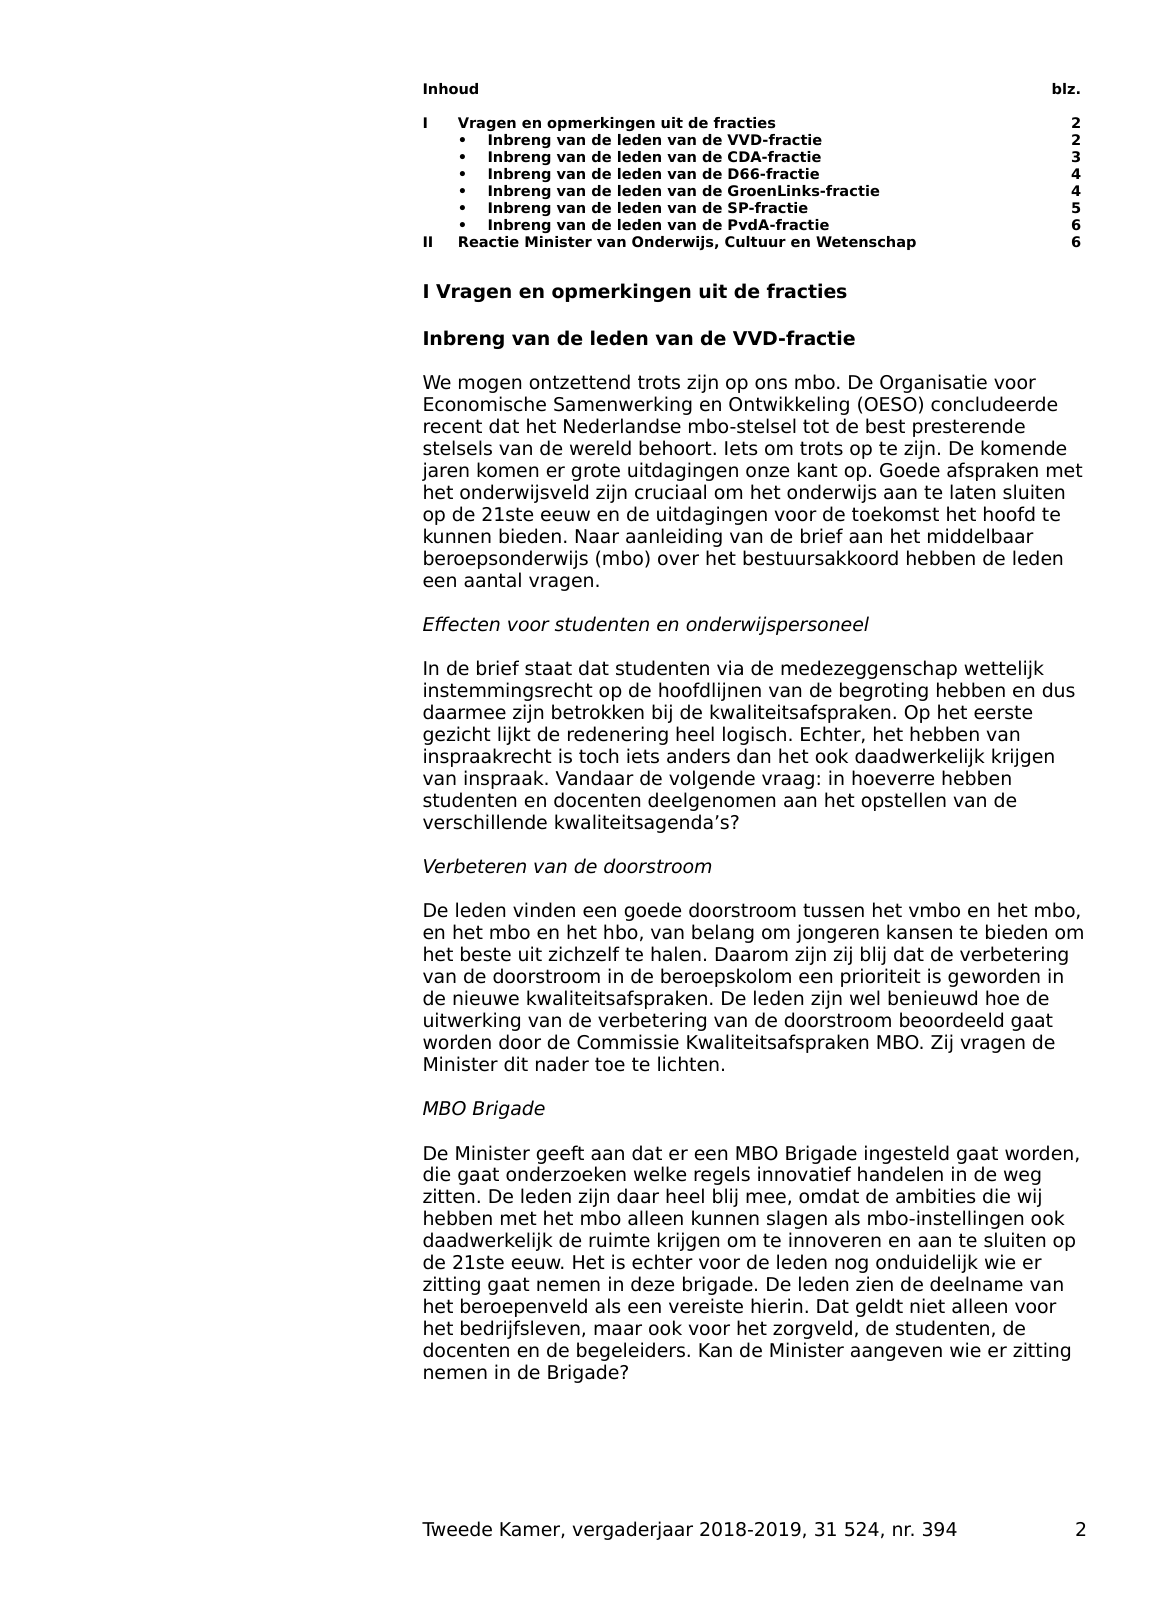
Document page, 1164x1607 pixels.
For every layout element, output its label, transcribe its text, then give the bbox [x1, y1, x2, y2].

table_cell Inbreng van de leden van de VVD-fractie [481, 132, 1027, 149]
table_cell Vragen en opmerkingen uit de fracties [452, 115, 1027, 132]
table_cell 6 [1028, 234, 1087, 251]
table_cell Reactie Minister van Onderwijs, Cultuur en Wetenschap [452, 234, 1027, 251]
subtitle Verbeteren van de doorstroom [422, 856, 1087, 878]
table_cell [422, 98, 452, 115]
table_cell • [452, 183, 481, 200]
table_cell II [422, 234, 452, 251]
subtitle Effecten voor studenten en onderwijspersoneel [422, 614, 1087, 636]
table_cell • [452, 217, 481, 234]
text De leden vinden een goede doorstroom tussen het vmbo en het mbo, en het mbo en het hbo, van belang om jongeren kansen te bieden om het beste uit zichzelf te halen. Daarom zijn zij blij dat de verbetering van de doorstroom in de beroepskolom een prioriteit is geworden in de nieuwe kwaliteitsafspraken. De leden zijn wel benieuwd hoe de uitwerking van de verbetering van de doorstroom beoordeeld gaat worden door de Commissie Kwaliteitsafspraken MBO. Zij vragen de Minister dit nader toe te lichten. [422, 900, 1087, 1076]
table_header Inhoud [422, 81, 1027, 98]
table_cell 3 [1028, 149, 1087, 166]
table_cell 2 [1028, 132, 1087, 149]
table_cell [422, 217, 452, 234]
table_cell [452, 98, 481, 115]
text We mogen ontzettend trots zijn op ons mbo. De Organisatie voor Economische Samenwerking en Ontwikkeling (OESO) concludeerde recent dat het Nederlandse mbo-stelsel tot de best presterende stelsels van de wereld behoort. Iets om trots op te zijn. De komende jaren komen er grote uitdagingen onze kant op. Goede afspraken met het onderwijsveld zijn cruciaal om het onderwijs aan te laten sluiten op de 21ste eeuw en de uitdagingen voor de toekomst het hoofd te kunnen bieden. Naar aanleiding van de brief aan het middelbaar beroepsonderwijs (mbo) over het bestuursakkoord hebben de leden een aantal vragen. [422, 372, 1087, 592]
text De Minister geeft aan dat er een MBO Brigade ingesteld gaat worden, die gaat onderzoeken welke regels innovatief handelen in de weg zitten. De leden zijn daar heel blij mee, omdat de ambities die wij hebben met het mbo alleen kunnen slagen als mbo-instellingen ook daadwerkelijk de ruimte krijgen om te innoveren en aan te sluiten op de 21ste eeuw. Het is echter voor de leden nog onduidelijk wie er zitting gaat nemen in deze brigade. De leden zien de deelname van het beroepenveld als een vereiste hierin. Dat geldt niet alleen voor het bedrijfsleven, maar ook voor het zorgveld, de studenten, de docenten en de begeleiders. Kan de Minister aangeven wie er zitting nemen in de Brigade? [422, 1142, 1087, 1384]
table_cell 5 [1028, 200, 1087, 217]
table_cell [422, 166, 452, 183]
table_cell I [422, 115, 452, 132]
table_cell [422, 132, 452, 149]
table_cell 4 [1028, 166, 1087, 183]
table_cell [1028, 98, 1087, 115]
table_cell • [452, 200, 481, 217]
table_cell [422, 183, 452, 200]
table_cell 2 [1028, 115, 1087, 132]
subtitle MBO Brigade [422, 1098, 1087, 1120]
subtitle I Vragen en opmerkingen uit de fracties [422, 281, 1087, 303]
table_cell • [452, 132, 481, 149]
subtitle Inbreng van de leden van de VVD-fractie [422, 328, 1087, 350]
table_cell Inbreng van de leden van de D66-fractie [481, 166, 1027, 183]
text In de brief staat dat studenten via de medezeggenschap wettelijk instemmingsrecht op de hoofdlijnen van de begroting hebben en dus daarmee zijn betrokken bij de kwaliteitsafspraken. Op het eerste gezicht lijkt de redenering heel logisch. Echter, het hebben van inspraakrecht is toch iets anders dan het ook daadwerkelijk krijgen van inspraak. Vandaar de volgende vraag: in hoeverre hebben studenten en docenten deelgenomen aan het opstellen van de verschillende kwaliteitsagenda’s? [422, 658, 1087, 834]
table_cell Inbreng van de leden van de CDA-fractie [481, 149, 1027, 166]
table_cell [422, 149, 452, 166]
table_cell 4 [1028, 183, 1087, 200]
table_cell [422, 200, 452, 217]
table_header blz. [1028, 81, 1087, 98]
table_cell Inbreng van de leden van de GroenLinks-fractie [481, 183, 1027, 200]
table_cell 6 [1028, 217, 1087, 234]
table_cell Inbreng van de leden van de PvdA-fractie [481, 217, 1027, 234]
table_cell • [452, 149, 481, 166]
table_cell [481, 98, 1027, 115]
table_cell • [452, 166, 481, 183]
table_cell Inbreng van de leden van de SP-fractie [481, 200, 1027, 217]
